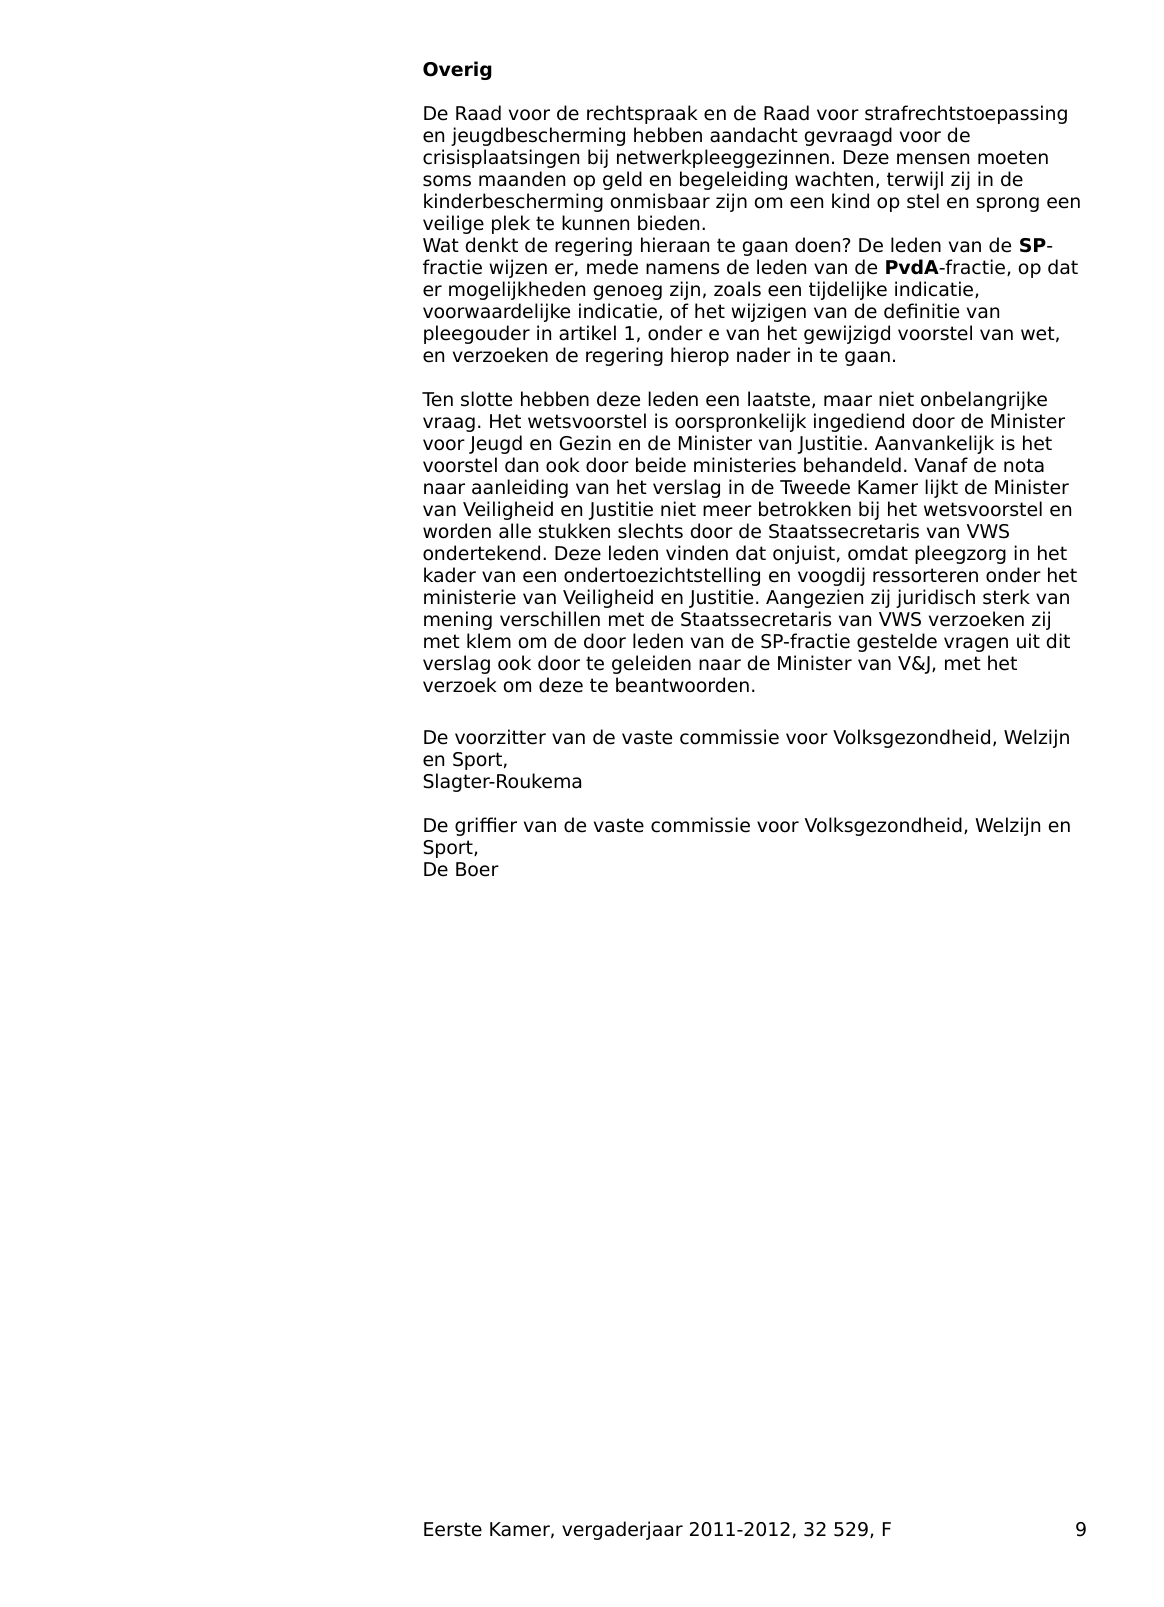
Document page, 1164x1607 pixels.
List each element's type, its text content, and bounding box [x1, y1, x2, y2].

text De griffier van de vaste commissie voor Volksgezondheid, Welzijn en Sport, De Boer [422, 815, 1087, 881]
text Wat denkt de regering hieraan te gaan doen? De leden van de SP-fractie wijzen er, mede namens de leden van de PvdA-fractie, op dat er mogelijkheden genoeg zijn, zoals een tijdelijke indicatie, voorwaardelijke indicatie, of het wijzigen van de definitie van pleegouder in artikel 1, onder e van het gewijzigd voorstel van wet, en verzoeken de regering hierop nader in te gaan. [422, 235, 1087, 367]
text De Raad voor de rechtspraak en de Raad voor strafrechtstoepassing en jeugdbescherming hebben aandacht gevraagd voor de crisisplaatsingen bij netwerkpleeggezinnen. Deze mensen moeten soms maanden op geld en begeleiding wachten, terwijl zij in de kinderbescherming onmisbaar zijn om een kind op stel en sprong een veilige plek te kunnen bieden. [422, 103, 1087, 235]
text De voorzitter van de vaste commissie voor Volksgezondheid, Welzijn en Sport, Slagter-Roukema [422, 727, 1087, 793]
subtitle Overig [422, 59, 1087, 81]
text Ten slotte hebben deze leden een laatste, maar niet onbelangrijke vraag. Het wetsvoorstel is oorspronkelijk ingediend door de Minister voor Jeugd en Gezin en de Minister van Justitie. Aanvankelijk is het voorstel dan ook door beide ministeries behandeld. Vanaf de nota naar aanleiding van het verslag in de Tweede Kamer lijkt de Minister van Veiligheid en Justitie niet meer betrokken bij het wetsvoorstel en worden alle stukken slechts door de Staatssecretaris van VWS ondertekend. Deze leden vinden dat onjuist, omdat pleegzorg in het kader van een ondertoezichtstelling en voogdij ressorteren onder het ministerie van Veiligheid en Justitie. Aangezien zij juridisch sterk van mening verschillen met de Staatssecretaris van VWS verzoeken zij met klem om de door leden van de SP-fractie gestelde vragen uit dit verslag ook door te geleiden naar de Minister van V&J, met het verzoek om deze te beantwoorden. [422, 389, 1087, 697]
